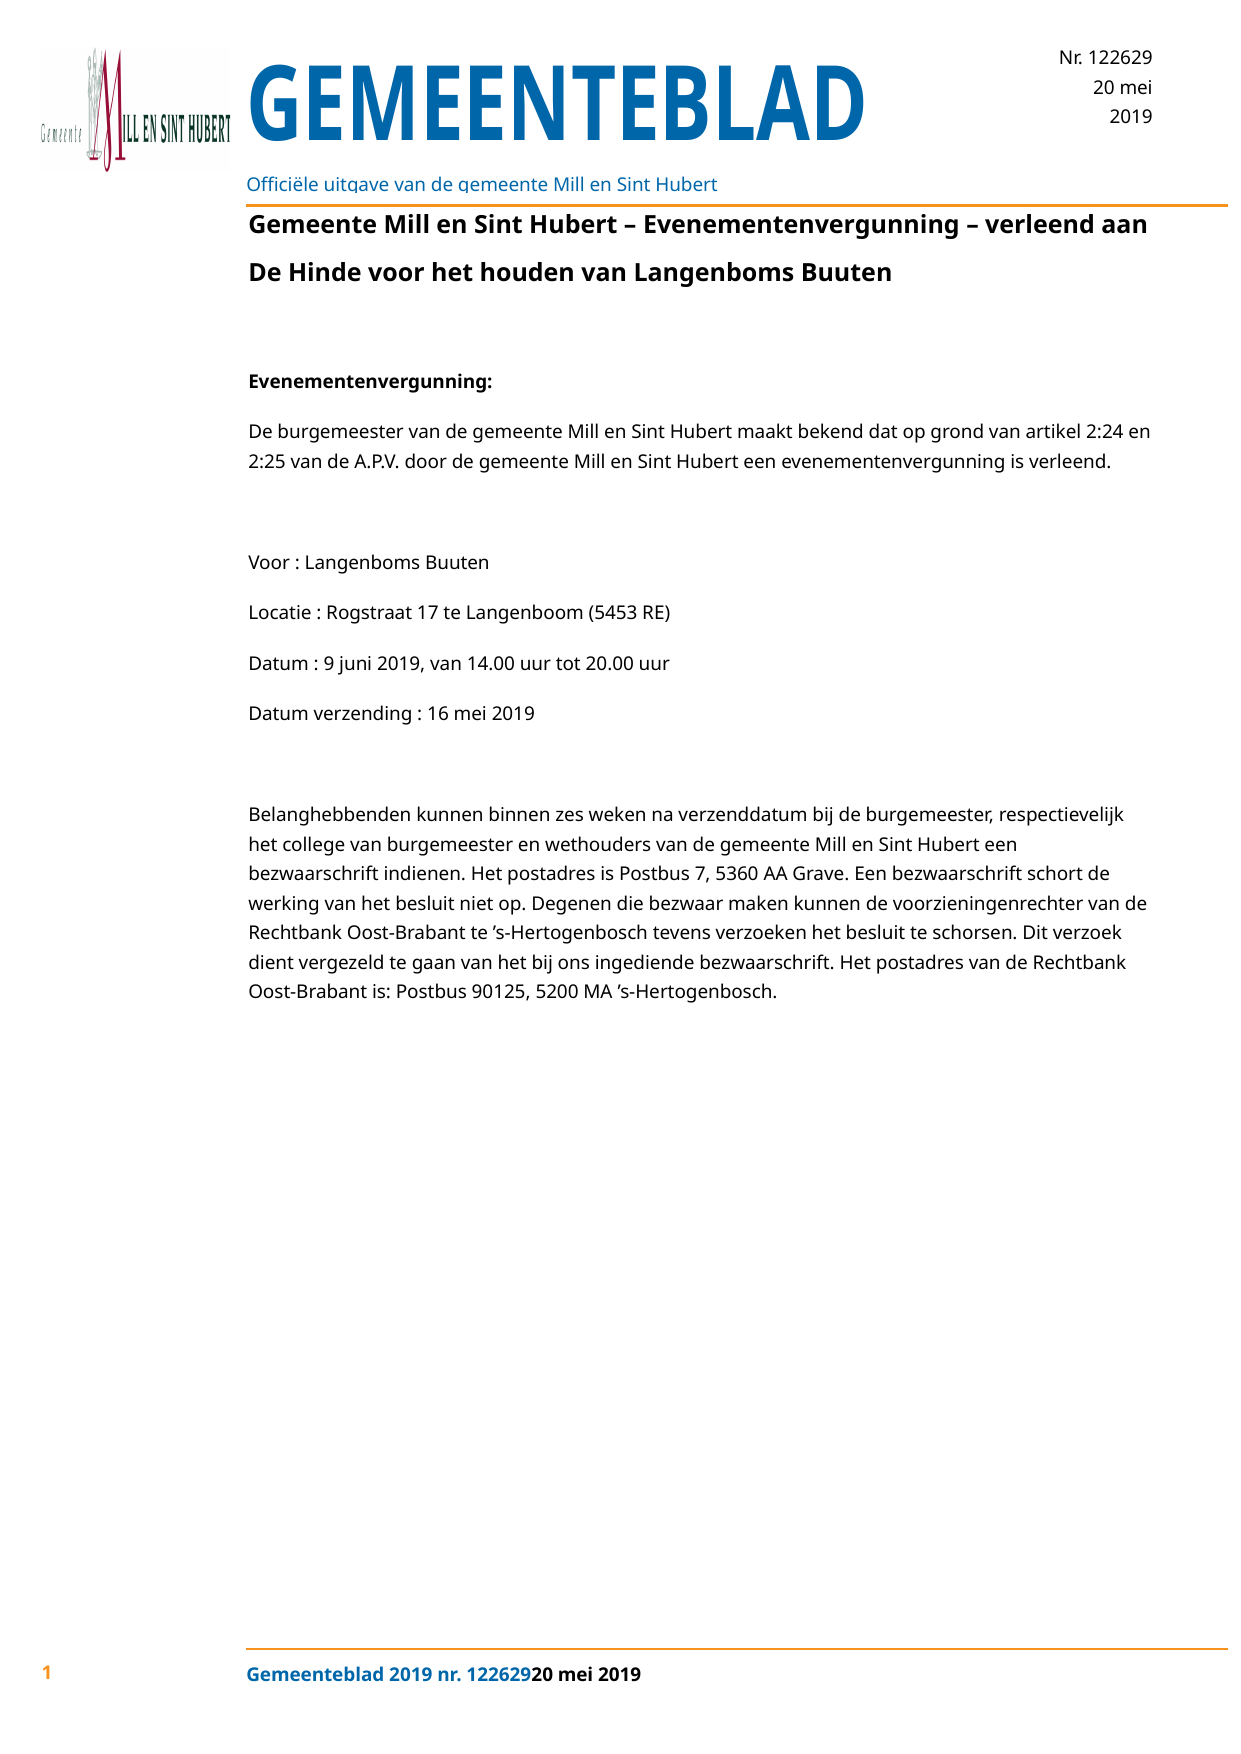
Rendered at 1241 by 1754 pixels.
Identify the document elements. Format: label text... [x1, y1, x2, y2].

text Locatie : Rogstraat 17 te Langenboom (5453 RE) [248, 599, 1152, 625]
text Datum : 9 juni 2019, van 14.00 uur tot 20.00 uur [248, 650, 1152, 676]
text Gemeente Mill en Sint Hubert – Evenementenvergunning – verleend aan De Hinde voor het houden van Langenboms Buuten [248, 207, 1152, 288]
text Voor : Langenboms Buuten [248, 549, 1152, 575]
text Datum verzending : 16 mei 2019 [248, 700, 1152, 726]
text De burgemeester van de gemeente Mill en Sint Hubert maakt bekend dat op grond van artikel 2:24 en 2:25 van de A.P.V. door de gemeente Mill en Sint Hubert een evenementenvergunning is verleend. [248, 419, 1152, 474]
text Evenementenvergunning: [248, 368, 1152, 394]
text Belanghebbenden kunnen binnen zes weken na verzenddatum bij de burgemeester, respectievelijk het college van burgemeester en wethouders van de gemeente Mill en Sint Hubert een bezwaarschrift indienen. Het postadres is Postbus 7, 5360 AA Grave. Een bezwaarschrift schort de werking van het besluit niet op. Degenen die bezwaar maken kunnen de voorzieningenrechter van de Rechtbank Oost-Brabant te ’s-Hertogenbosch tevens verzoeken het besluit te schorsen. Dit verzoek dient vergezeld te gaan van het bij ons ingediende bezwaarschrift. Het postadres van de Rechtbank Oost-Brabant is: Postbus 90125, 5200 MA ’s-Hertogenbosch. [248, 801, 1152, 1004]
picture [41, 47, 231, 172]
